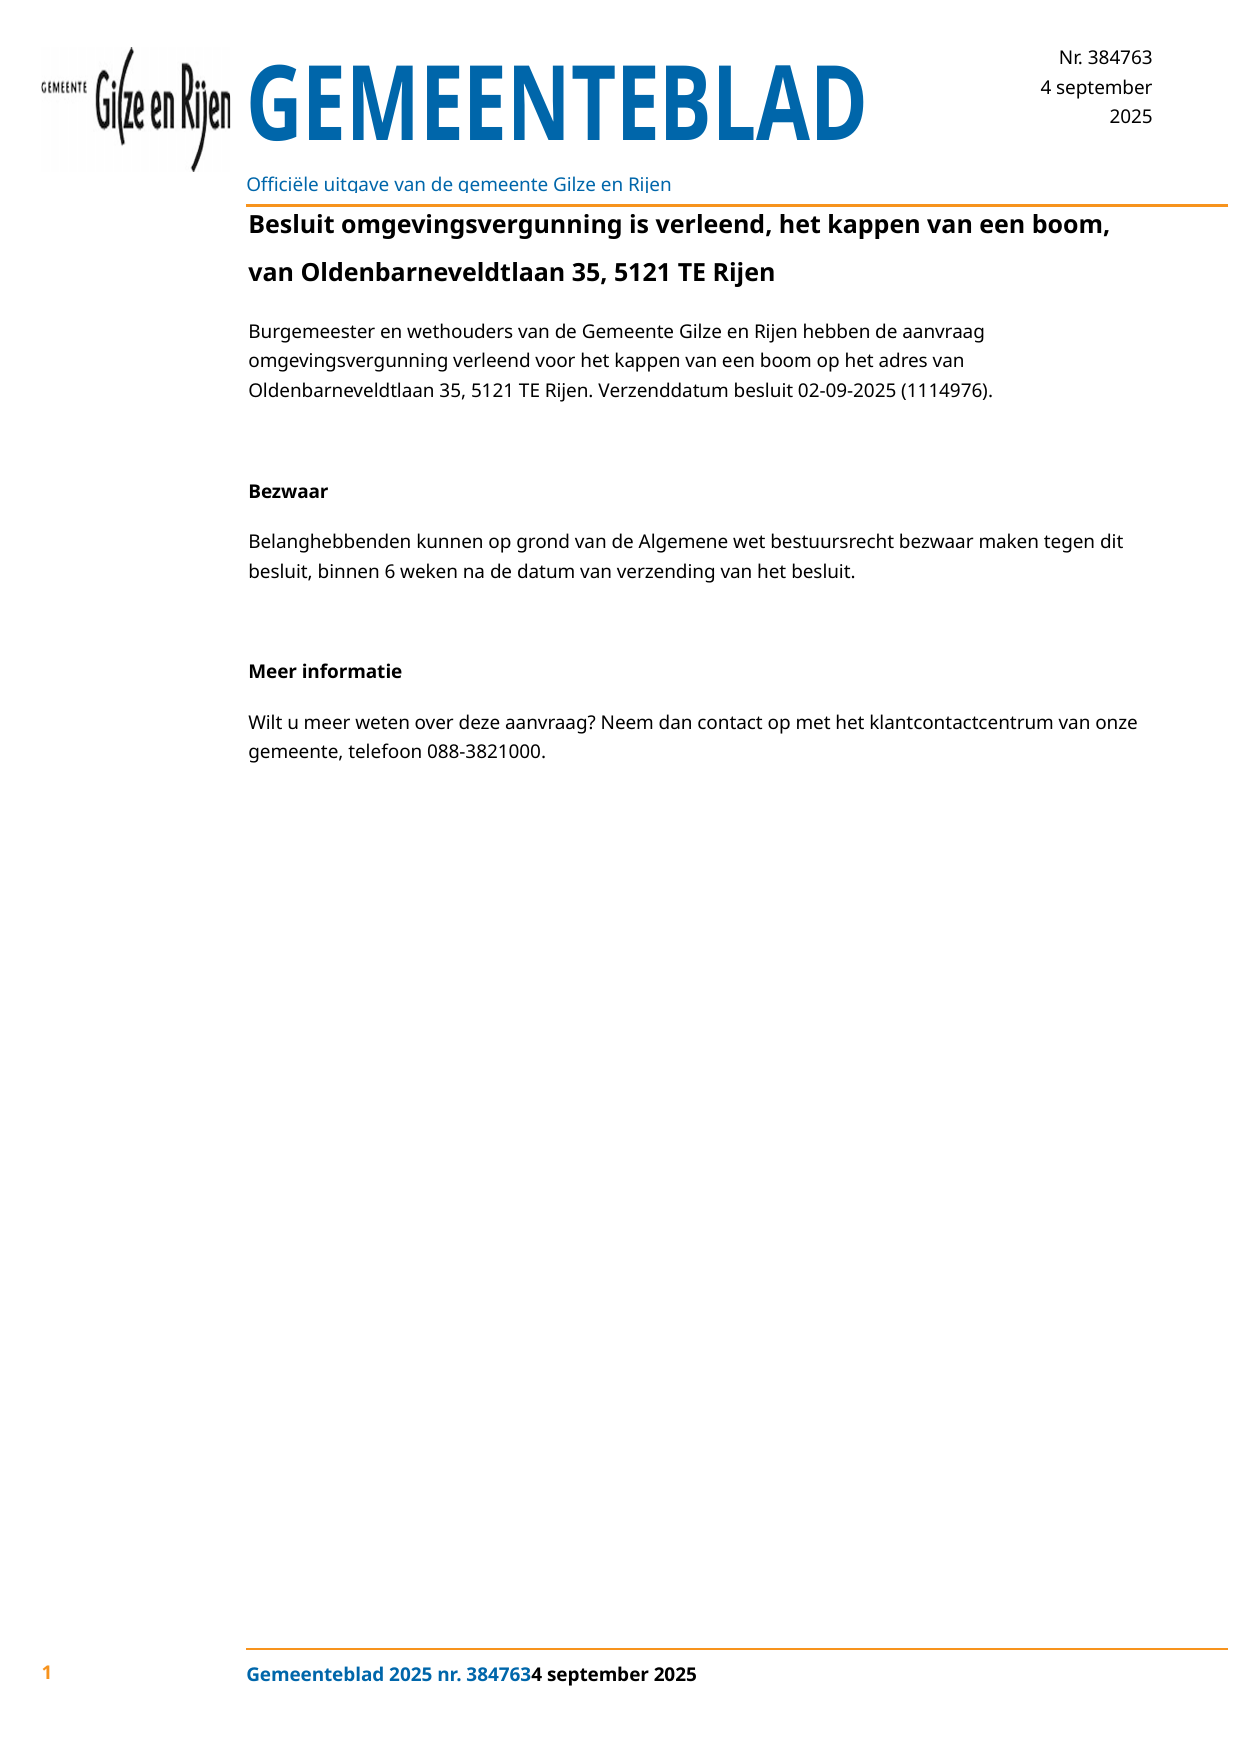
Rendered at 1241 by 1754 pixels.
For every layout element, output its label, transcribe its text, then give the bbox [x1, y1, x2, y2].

text Wilt u meer weten over deze aanvraag? Neem dan contact op met het klantcontactcentrum van onze gemeente, telefoon 088-3821000. [248, 709, 1152, 764]
text Bezwaar [248, 478, 1152, 504]
text Burgemeester en wethouders van de Gemeente Gilze en Rijen hebben de aanvraag omgevingsvergunning verleend voor het kappen van een boom op het adres van Oldenbarneveldtlaan 35, 5121 TE Rijen. Verzenddatum besluit 02-09-2025 (1114976). [248, 318, 1152, 403]
text Besluit omgevingsvergunning is verleend, het kappen van een boom, van Oldenbarneveldtlaan 35, 5121 TE Rijen [248, 207, 1152, 288]
picture [41, 47, 231, 172]
text Meer informatie [248, 659, 1152, 684]
text Belanghebbenden kunnen op grond van de Algemene wet bestuursrecht bezwaar maken tegen dit besluit, binnen 6 weken na de datum van verzending van het besluit. [248, 528, 1152, 584]
